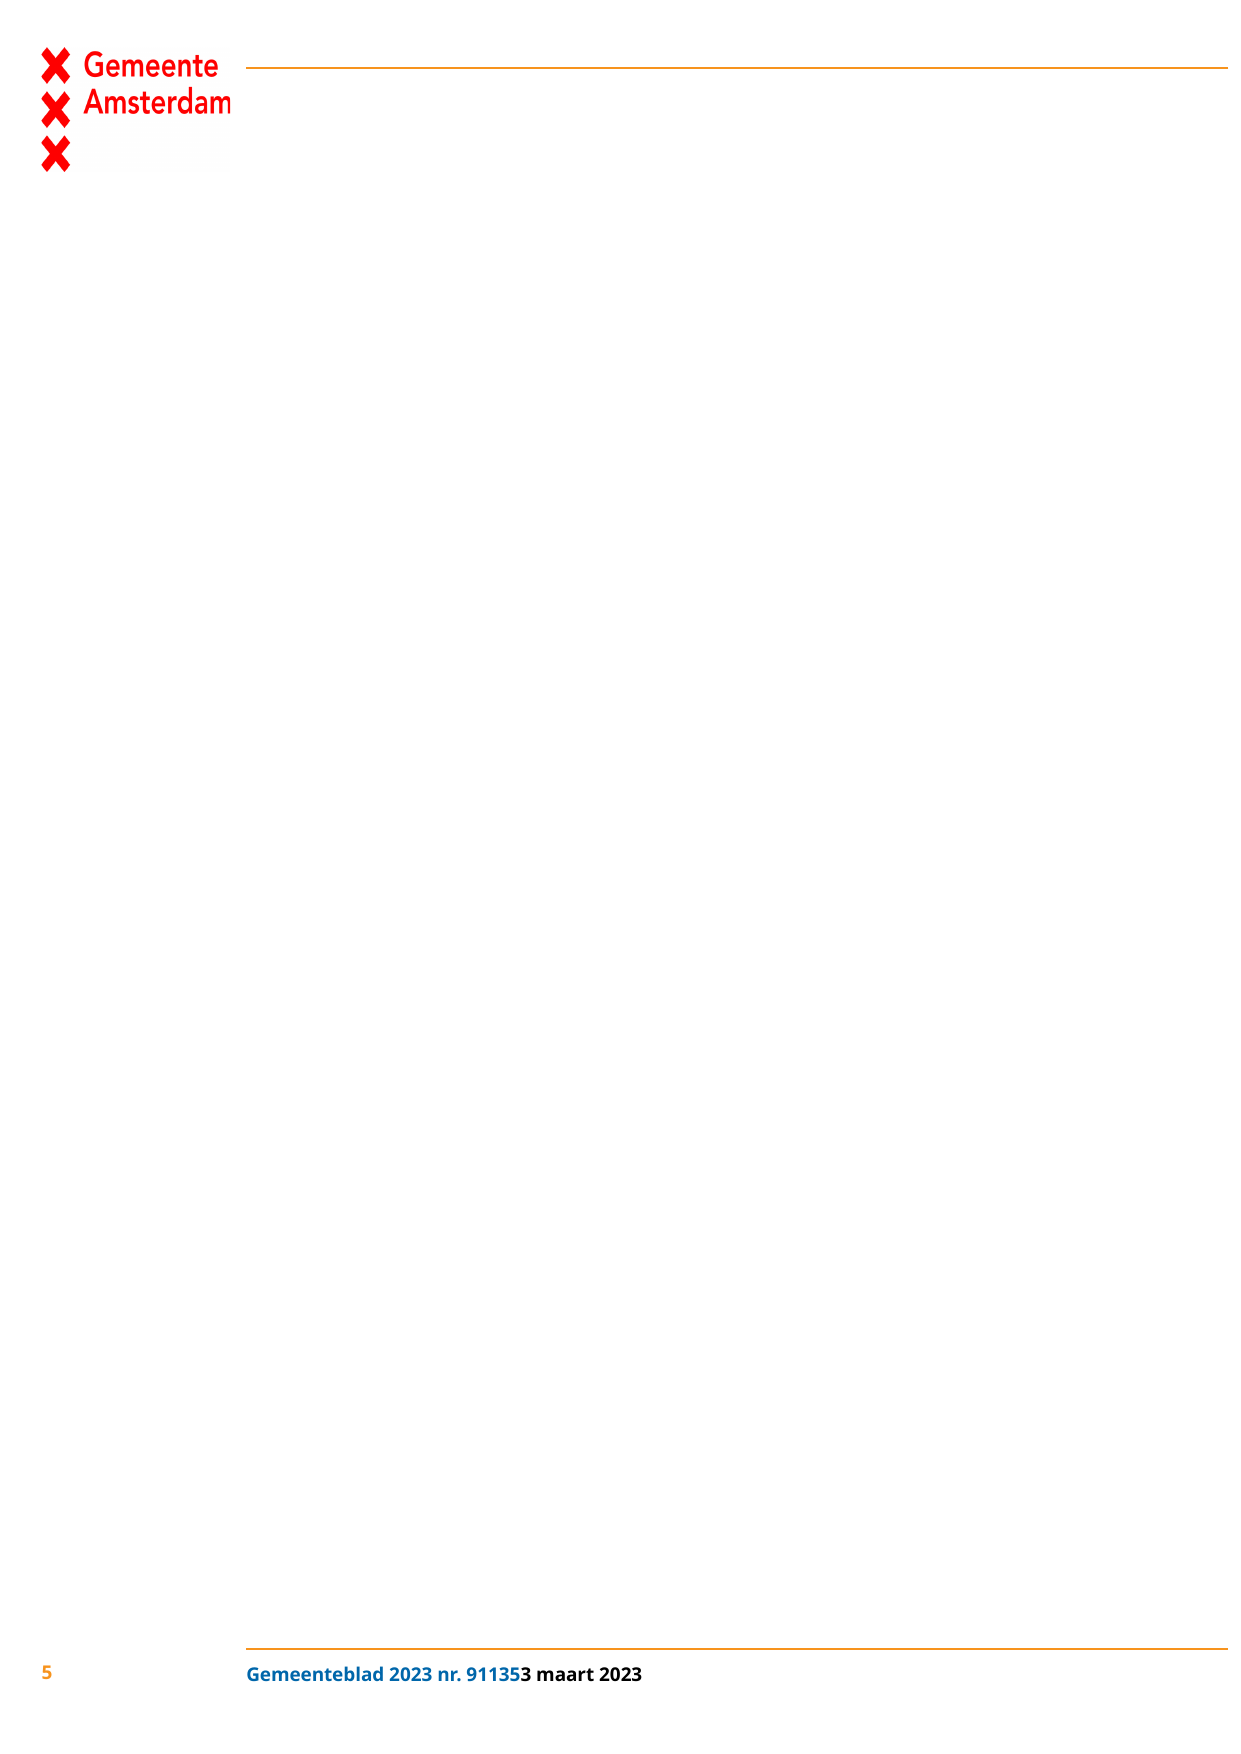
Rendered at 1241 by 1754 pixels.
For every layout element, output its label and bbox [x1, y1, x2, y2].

picture [41, 47, 231, 172]
